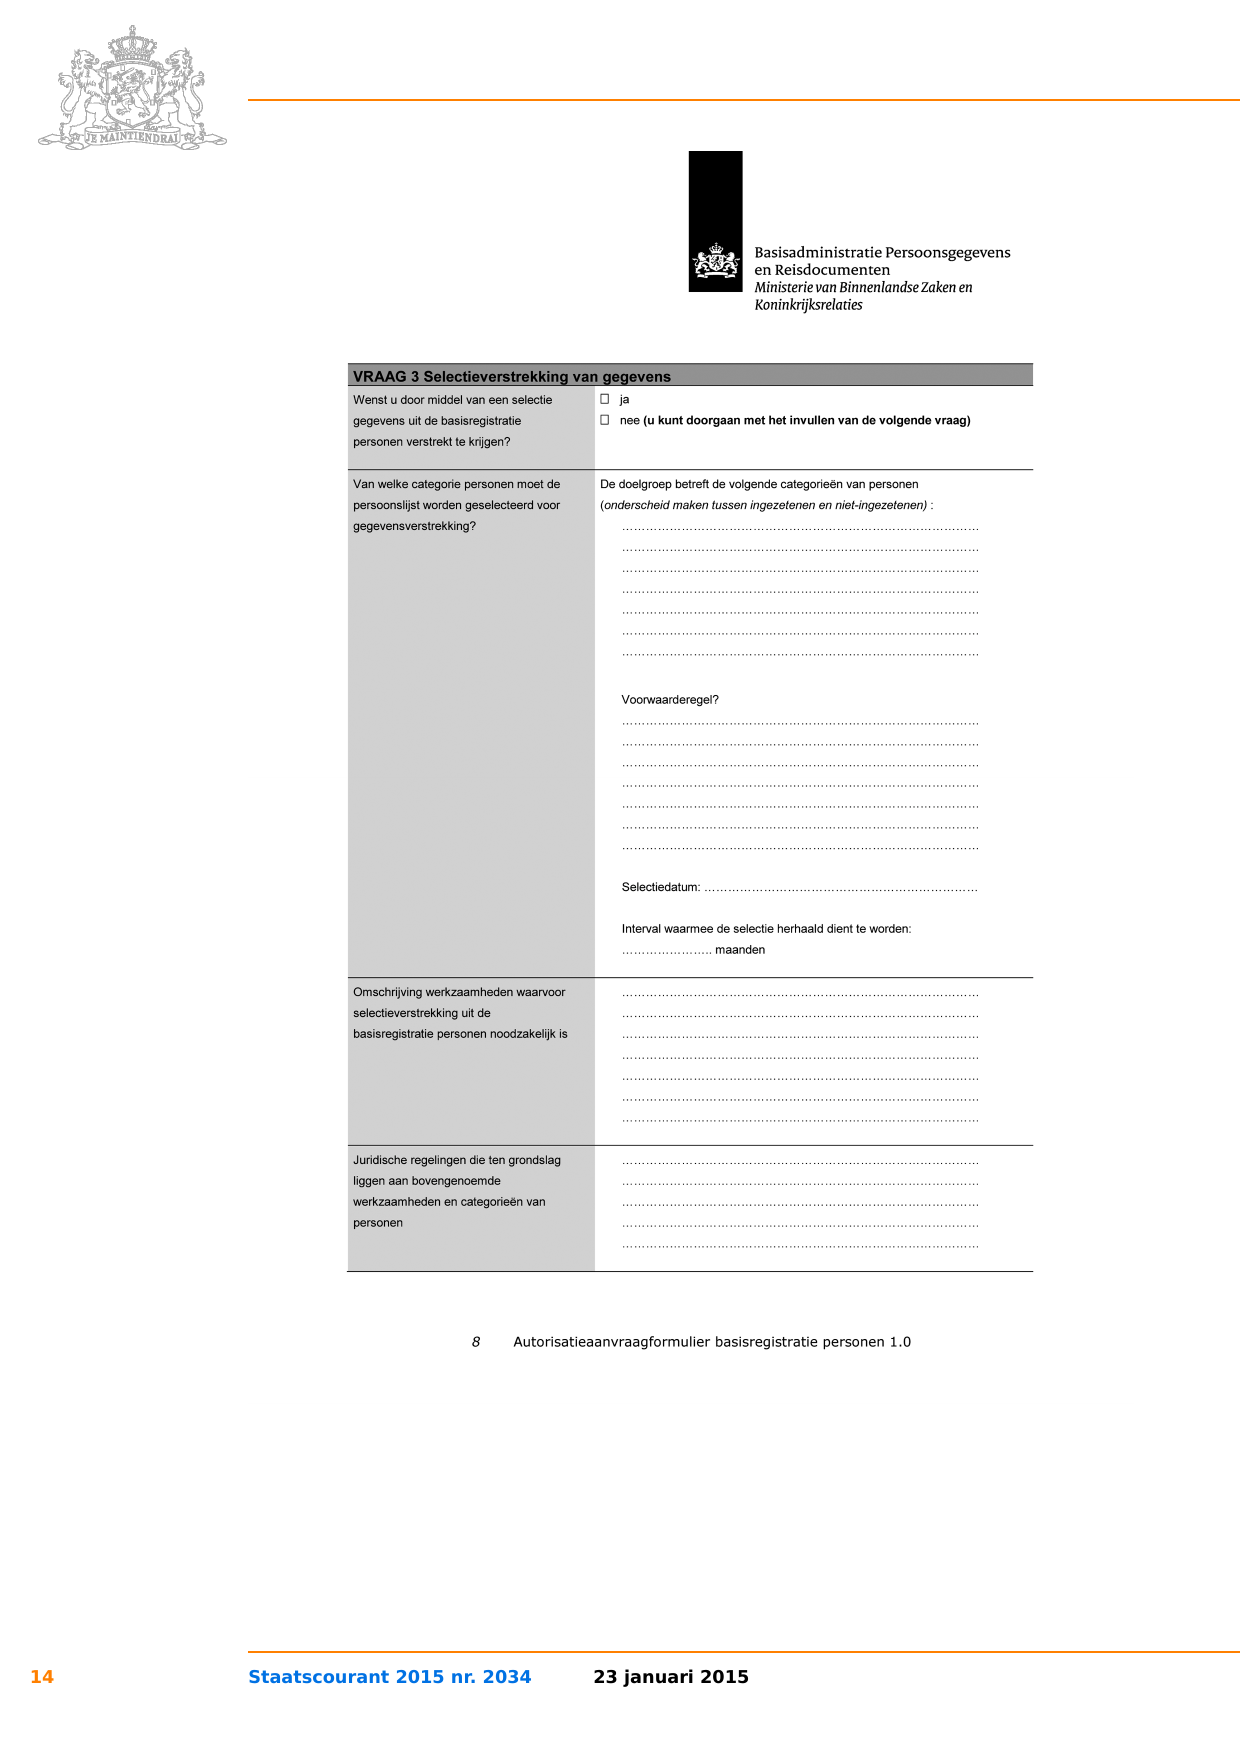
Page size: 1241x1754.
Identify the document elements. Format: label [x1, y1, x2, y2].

picture [248, 151, 1134, 1404]
picture [38, 25, 227, 150]
